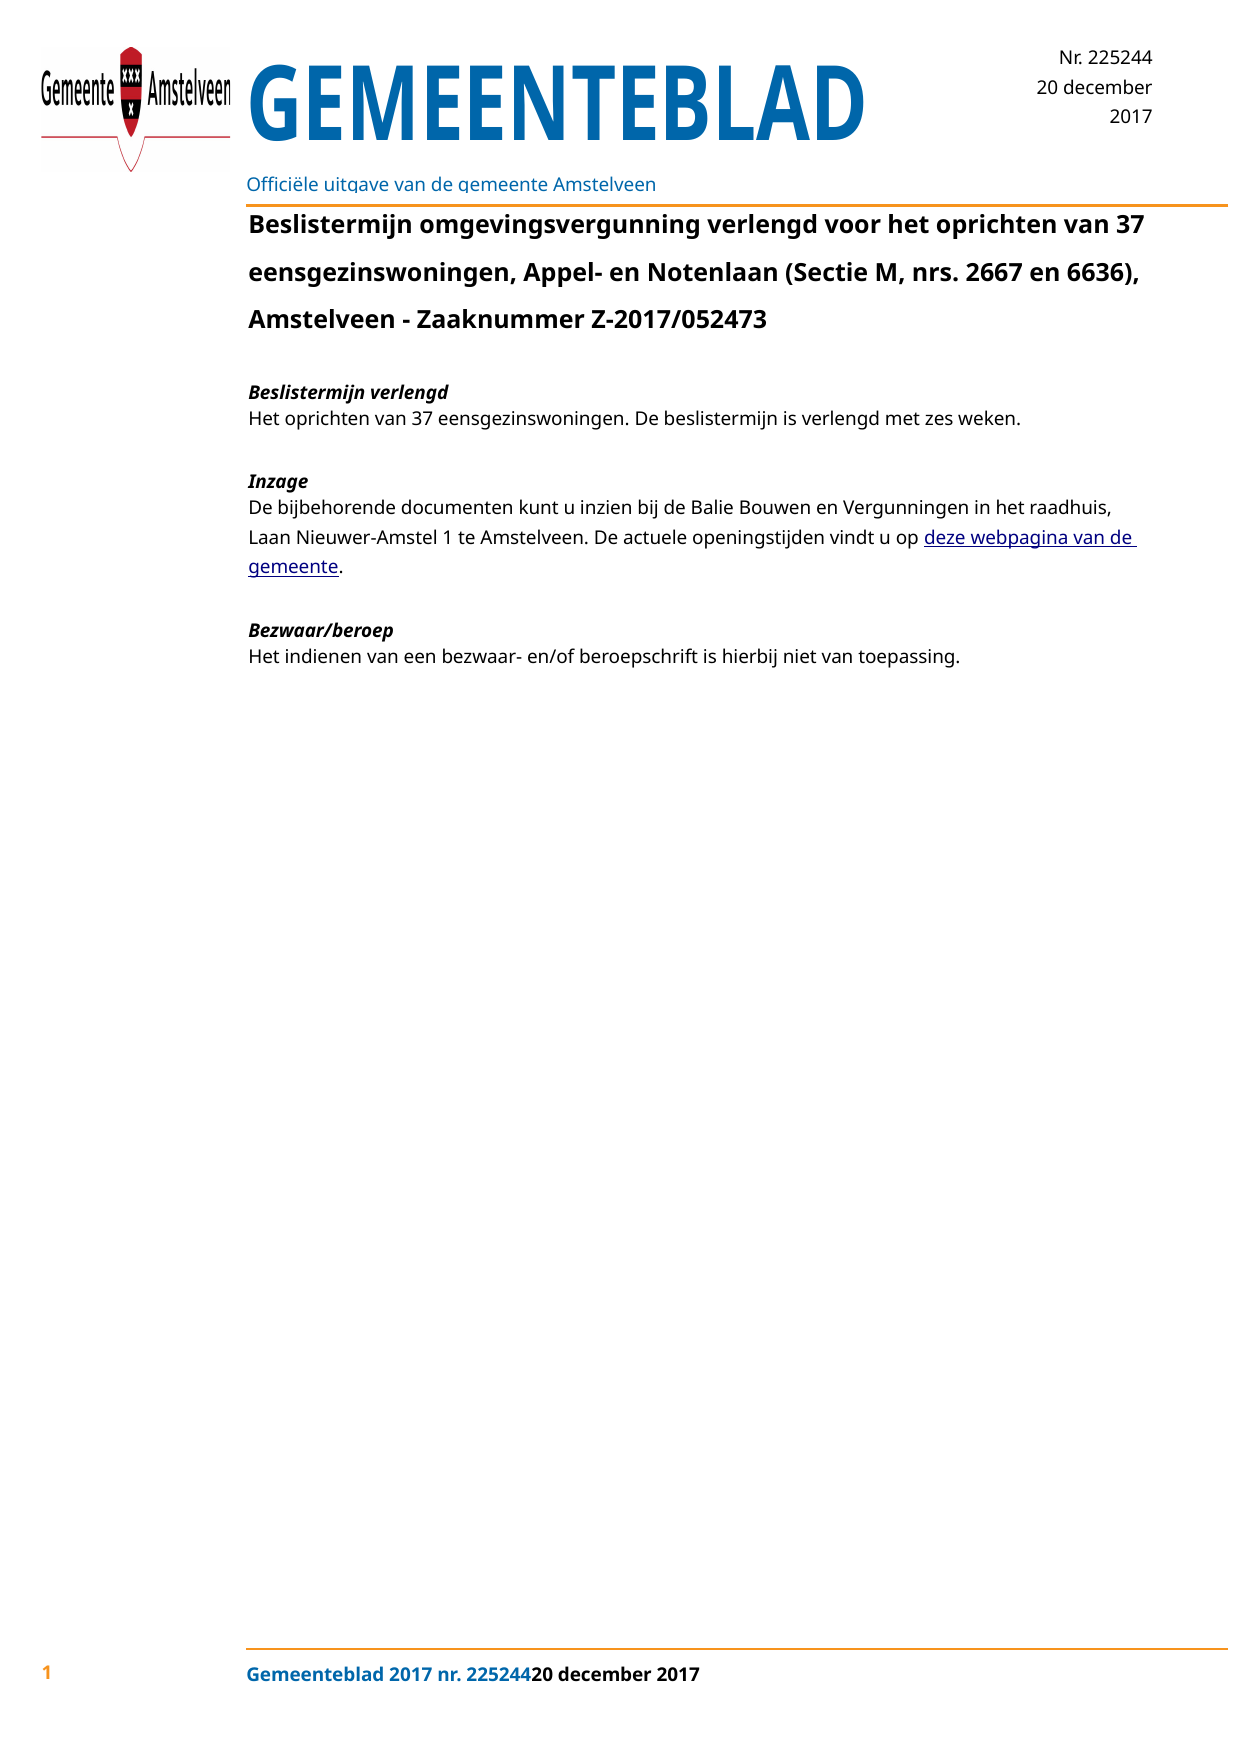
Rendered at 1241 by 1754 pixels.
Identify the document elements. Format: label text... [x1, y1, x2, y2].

text De bijbehorende documenten kunt u inzien bij de Balie Bouwen en Vergunningen in het raadhuis, Laan Nieuwer-Amstel 1 te Amstelveen. De actuele openingstijden vindt u op deze webpagina van de gemeente. [248, 494, 1152, 579]
text Het indienen van een bezwaar- en/of beroepschrift is hierbij niet van toepassing. [248, 643, 1152, 669]
text Beslistermijn verlengd [248, 379, 1152, 405]
text Beslistermijn omgevingsvergunning verlengd voor het oprichten van 37 eensgezinswoningen, Appel- en Notenlaan (Sectie M, nrs. 2667 en 6636), Amstelveen - Zaaknummer Z-2017/052473 [248, 207, 1152, 336]
text Inzage [248, 469, 1152, 494]
picture [41, 47, 231, 172]
text Bezwaar/beroep [248, 618, 1152, 643]
text Het oprichten van 37 eensgezinswoningen. De beslistermijn is verlengd met zes weken. [248, 405, 1152, 431]
